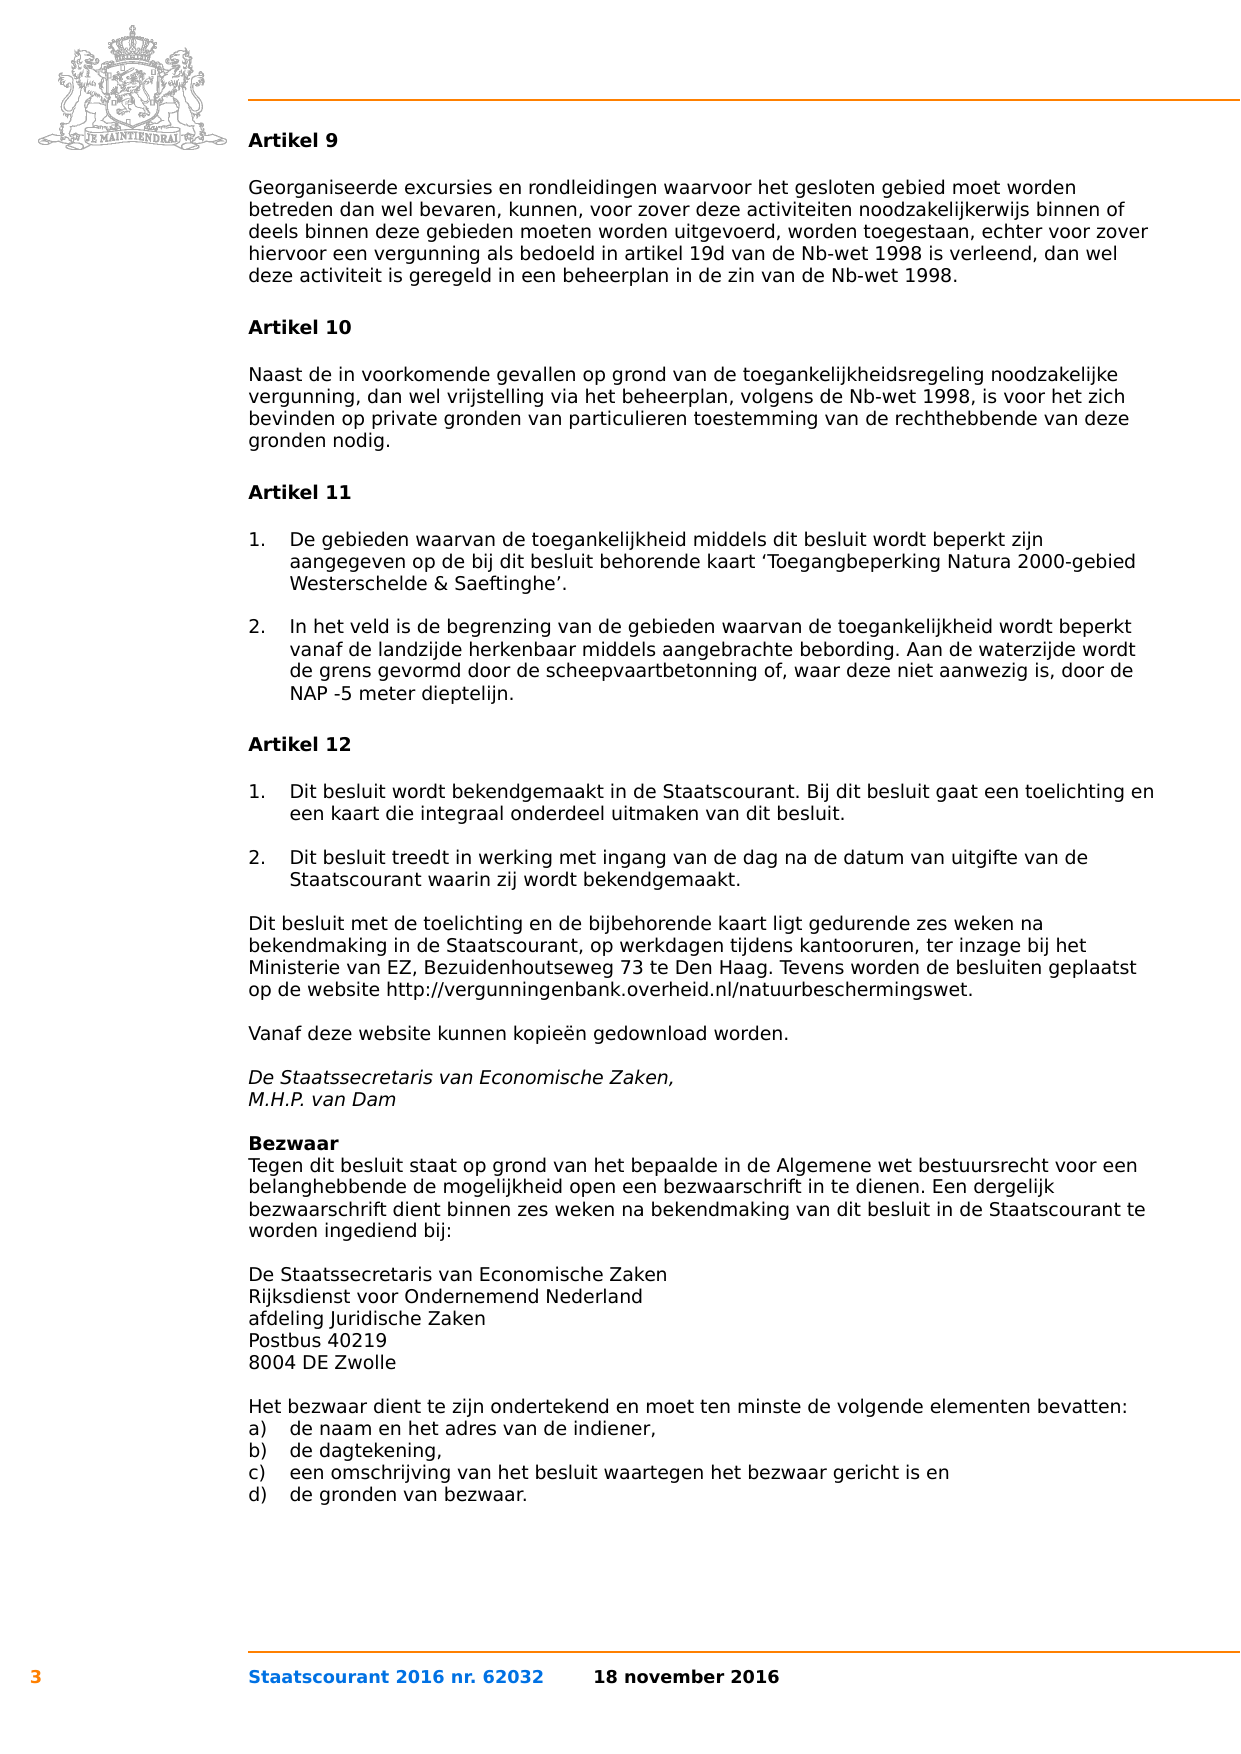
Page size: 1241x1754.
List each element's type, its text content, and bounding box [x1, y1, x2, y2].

text Tegen dit besluit staat op grond van het bepaalde in de Algemene wet bestuursrecht voor een belanghebbende de mogelijkheid open een bezwaarschrift in te dienen. Een dergelijk bezwaarschrift dient binnen zes weken na bekendmaking van dit besluit in de Staatscourant te worden ingediend bij: [248, 1154, 1163, 1242]
text Georganiseerde excursies en rondleidingen waarvoor het gesloten gebied moet worden betreden dan wel bevaren, kunnen, voor zover deze activiteiten noodzakelijkerwijs binnen of deels binnen deze gebieden moeten worden uitgevoerd, worden toegestaan, echter voor zover hiervoor een vergunning als bedoeld in artikel 19d van de Nb-wet 1998 is verleend, dan wel deze activiteit is geregeld in een beheerplan in de zin van de Nb-wet 1998. [248, 177, 1163, 287]
text Naast de in voorkomende gevallen op grond van de toegankelijkheidsregeling noodzakelijke vergunning, dan wel vrijstelling via het beheerplan, volgens de Nb-wet 1998, is voor het zich bevinden op private gronden van particulieren toestemming van de rechthebbende van deze gronden nodig. [248, 364, 1163, 452]
text 2. In het veld is de begrenzing van de gebieden waarvan de toegankelijkheid wordt beperkt vanaf de landzijde herkenbaar middels aangebrachte bebording. Aan de waterzijde wordt de grens gevormd door de scheepvaartbetonning of, waar deze niet aanwezig is, door de NAP -5 meter dieptelijn. [248, 616, 1163, 704]
text Rijksdienst voor Ondernemend Nederland [248, 1286, 1163, 1308]
text 8004 DE Zwolle [248, 1352, 1163, 1374]
subtitle Artikel 11 [248, 482, 1163, 504]
text Het bezwaar dient te zijn ondertekend en moet ten minste de volgende elementen bevatten: [248, 1396, 1163, 1418]
text Bezwaar [248, 1132, 1163, 1154]
text Vanaf deze website kunnen kopieën gedownload worden. [248, 1023, 1163, 1045]
text Postbus 40219 [248, 1330, 1163, 1352]
text a) de naam en het adres van de indiener, [248, 1418, 1163, 1440]
text 1. Dit besluit wordt bekendgemaakt in de Staatscourant. Bij dit besluit gaat een toelichting en een kaart die integraal onderdeel uitmaken van dit besluit. [248, 781, 1163, 825]
text Dit besluit met de toelichting en de bijbehorende kaart ligt gedurende zes weken na bekendmaking in de Staatscourant, op werkdagen tijdens kantooruren, ter inzage bij het Ministerie van EZ, Bezuidenhoutseweg 73 te Den Haag. Tevens worden de besluiten geplaatst op de website http://vergunningenbank.overheid.nl/natuurbeschermingswet. [248, 913, 1163, 1001]
picture [38, 25, 227, 150]
subtitle Artikel 12 [248, 734, 1163, 756]
text b) de dagtekening, [248, 1440, 1163, 1462]
text De Staatssecretaris van Economische Zaken [248, 1264, 1163, 1286]
text d) de gronden van bezwaar. [248, 1484, 1163, 1506]
text De Staatssecretaris van Economische Zaken, M.H.P. van Dam [248, 1067, 1163, 1111]
text afdeling Juridische Zaken [248, 1308, 1163, 1330]
text 1. De gebieden waarvan de toegankelijkheid middels dit besluit wordt beperkt zijn aangegeven op de bij dit besluit behorende kaart ‘Toegangbeperking Natura 2000-gebied Westerschelde & Saeftinghe’. [248, 529, 1163, 594]
text c) een omschrijving van het besluit waartegen het bezwaar gericht is en [248, 1462, 1163, 1484]
subtitle Artikel 10 [248, 317, 1163, 339]
text 2. Dit besluit treedt in werking met ingang van de dag na de datum van uitgifte van de Staatscourant waarin zij wordt bekendgemaakt. [248, 847, 1163, 891]
subtitle Artikel 9 [248, 130, 1163, 152]
